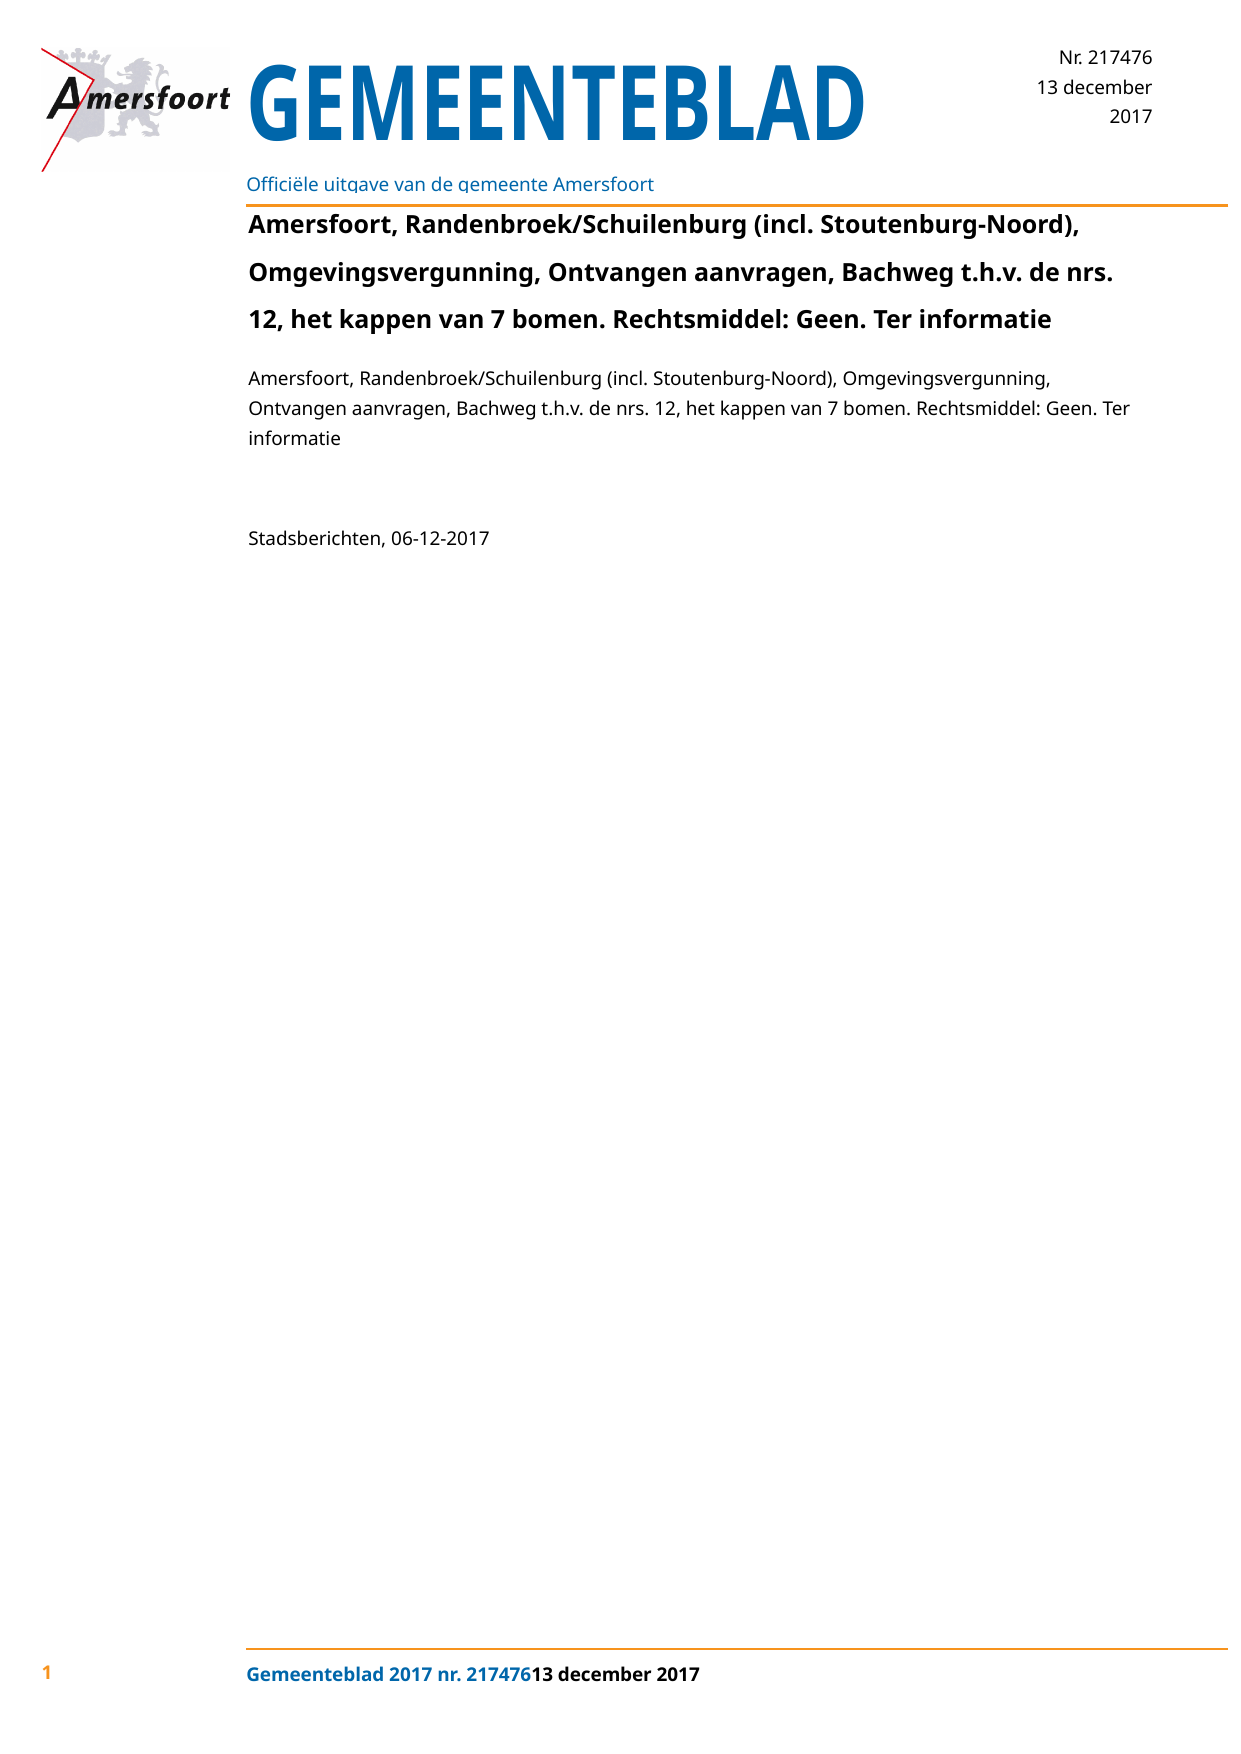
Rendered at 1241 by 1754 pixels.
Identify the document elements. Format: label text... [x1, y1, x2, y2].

picture [41, 47, 231, 172]
text Amersfoort, Randenbroek/Schuilenburg (incl. Stoutenburg-Noord), Omgevingsvergunning, Ontvangen aanvragen, Bachweg t.h.v. de nrs. 12, het kappen van 7 bomen. Rechtsmiddel: Geen. Ter informatie [248, 366, 1152, 450]
text Amersfoort, Randenbroek/Schuilenburg (incl. Stoutenburg-Noord), Omgevingsvergunning, Ontvangen aanvragen, Bachweg t.h.v. de nrs. 12, het kappen van 7 bomen. Rechtsmiddel: Geen. Ter informatie [248, 207, 1152, 336]
text Stadsberichten, 06-12-2017 [248, 526, 1152, 551]
